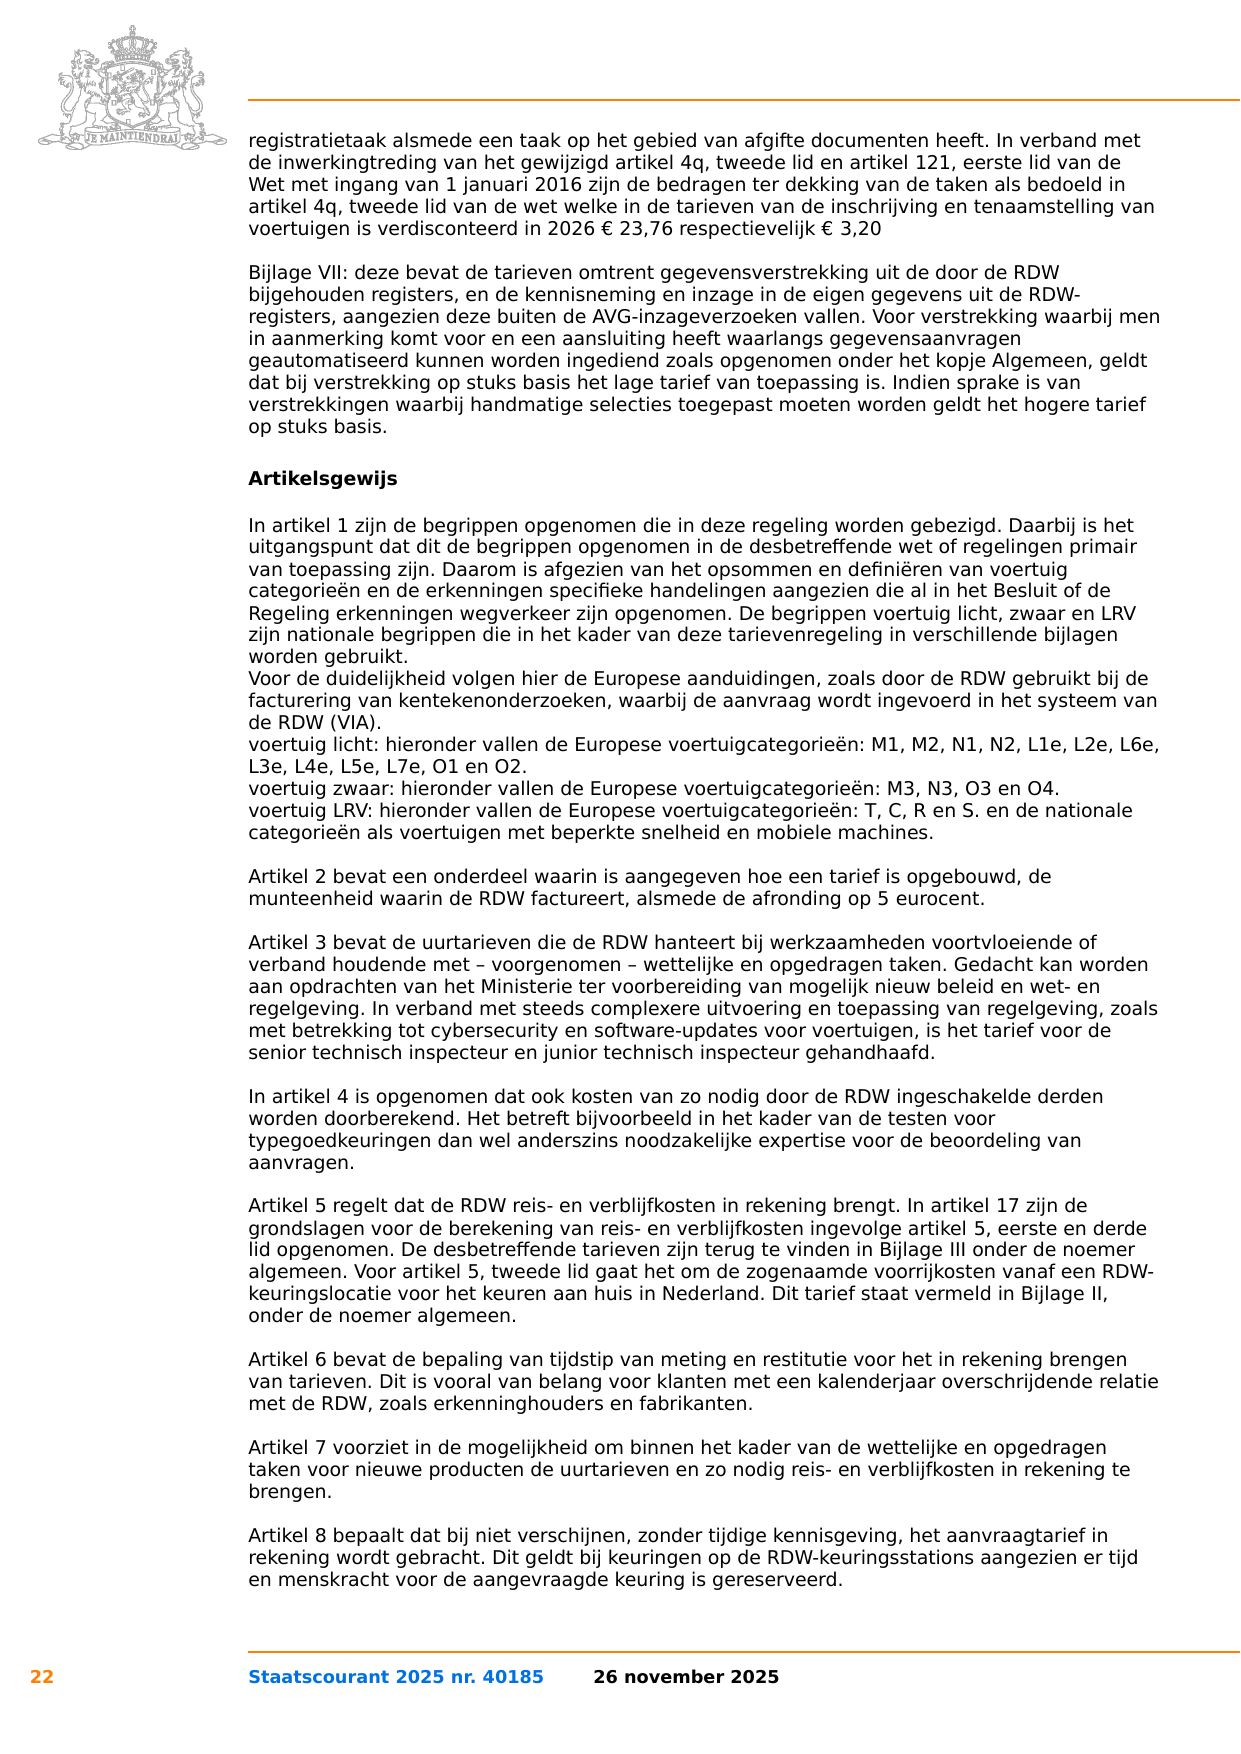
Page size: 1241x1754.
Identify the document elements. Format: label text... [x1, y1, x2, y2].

text voertuig LRV: hieronder vallen de Europese voertuigcategorieën: T, C, R en S. en de nationale categorieën als voertuigen met beperkte snelheid en mobiele machines. [248, 800, 1163, 844]
text voertuig zwaar: hieronder vallen de Europese voertuigcategorieën: M3, N3, O3 en O4. [248, 778, 1163, 800]
text Artikel 3 bevat de uurtarieven die de RDW hanteert bij werkzaamheden voortvloeiende of verband houdende met – voorgenomen – wettelijke en opgedragen taken. Gedacht kan worden aan opdrachten van het Ministerie ter voorbereiding van mogelijk nieuw beleid en wet- en regelgeving. In verband met steeds complexere uitvoering en toepassing van regelgeving, zoals met betrekking tot cybersecurity en software-updates voor voertuigen, is het tarief voor de senior technisch inspecteur en junior technisch inspecteur gehandhaafd. [248, 932, 1163, 1064]
picture [38, 25, 227, 150]
text voertuig licht: hieronder vallen de Europese voertuigcategorieën: M1, M2, N1, N2, L1e, L2e, L6e, L3e, L4e, L5e, L7e, O1 en O2. [248, 734, 1163, 778]
text Bijlage VII: deze bevat de tarieven omtrent gegevensverstrekking uit de door de RDW bijgehouden registers, en de kennisneming en inzage in de eigen gegevens uit de RDW-registers, aangezien deze buiten de AVG-inzageverzoeken vallen. Voor verstrekking waarbij men in aanmerking komt voor en een aansluiting heeft waarlangs gegevensaanvragen geautomatiseerd kunnen worden ingediend zoals opgenomen onder het kopje Algemeen, geldt dat bij verstrekking op stuks basis het lage tarief van toepassing is. Indien sprake is van verstrekkingen waarbij handmatige selecties toegepast moeten worden geldt het hogere tarief op stuks basis. [248, 262, 1163, 437]
text Artikel 8 bepaalt dat bij niet verschijnen, zonder tijdige kennisgeving, het aanvraagtarief in rekening wordt gebracht. Dit geldt bij keuringen op de RDW-keuringsstations aangezien er tijd en menskracht voor de aangevraagde keuring is gereserveerd. [248, 1525, 1163, 1591]
text Artikel 7 voorziet in de mogelijkheid om binnen het kader van de wettelijke en opgedragen taken voor nieuwe producten de uurtarieven en zo nodig reis- en verblijfkosten in rekening te brengen. [248, 1437, 1163, 1503]
text Artikel 5 regelt dat de RDW reis- en verblijfkosten in rekening brengt. In artikel 17 zijn de grondslagen voor de berekening van reis- en verblijfkosten ingevolge artikel 5, eerste en derde lid opgenomen. De desbetreffende tarieven zijn terug te vinden in Bijlage III onder de noemer algemeen. Voor artikel 5, tweede lid gaat het om de zogenaamde voorrijkosten vanaf een RDW-keuringslocatie voor het keuren aan huis in Nederland. Dit tarief staat vermeld in Bijlage II, onder de noemer algemeen. [248, 1195, 1163, 1327]
text Artikel 6 bevat de bepaling van tijdstip van meting en restitutie voor het in rekening brengen van tarieven. Dit is vooral van belang voor klanten met een kalenderjaar overschrijdende relatie met de RDW, zoals erkenninghouders en fabrikanten. [248, 1349, 1163, 1415]
text In artikel 4 is opgenomen dat ook kosten van zo nodig door de RDW ingeschakelde derden worden doorberekend. Het betreft bijvoorbeeld in het kader van de testen voor typegoedkeuringen dan wel anderszins noodzakelijke expertise voor de beoordeling van aanvragen. [248, 1086, 1163, 1173]
text registratietaak alsmede een taak op het gebied van afgifte documenten heeft. In verband met de inwerkingtreding van het gewijzigd artikel 4q, tweede lid en artikel 121, eerste lid van de Wet met ingang van 1 januari 2016 zijn de bedragen ter dekking van de taken als bedoeld in artikel 4q, tweede lid van de wet welke in de tarieven van de inschrijving en tenaamstelling van voertuigen is verdisconteerd in 2026 € 23,76 respectievelijk € 3,20 [248, 130, 1163, 240]
text Artikel 2 bevat een onderdeel waarin is aangegeven hoe een tarief is opgebouwd, de munteenheid waarin de RDW factureert, alsmede de afronding op 5 eurocent. [248, 866, 1163, 910]
subtitle Artikelsgewijs [248, 467, 1163, 489]
text Voor de duidelijkheid volgen hier de Europese aanduidingen, zoals door de RDW gebruikt bij de facturering van kentekenonderzoeken, waarbij de aanvraag wordt ingevoerd in het systeem van de RDW (VIA). [248, 668, 1163, 734]
text In artikel 1 zijn de begrippen opgenomen die in deze regeling worden gebezigd. Daarbij is het uitgangspunt dat dit de begrippen opgenomen in de desbetreffende wet of regelingen primair van toepassing zijn. Daarom is afgezien van het opsommen en definiëren van voertuig categorieën en de erkenningen specifieke handelingen aangezien die al in het Besluit of de Regeling erkenningen wegverkeer zijn opgenomen. De begrippen voertuig licht, zwaar en LRV zijn nationale begrippen die in het kader van deze tarievenregeling in verschillende bijlagen worden gebruikt. [248, 514, 1163, 668]
